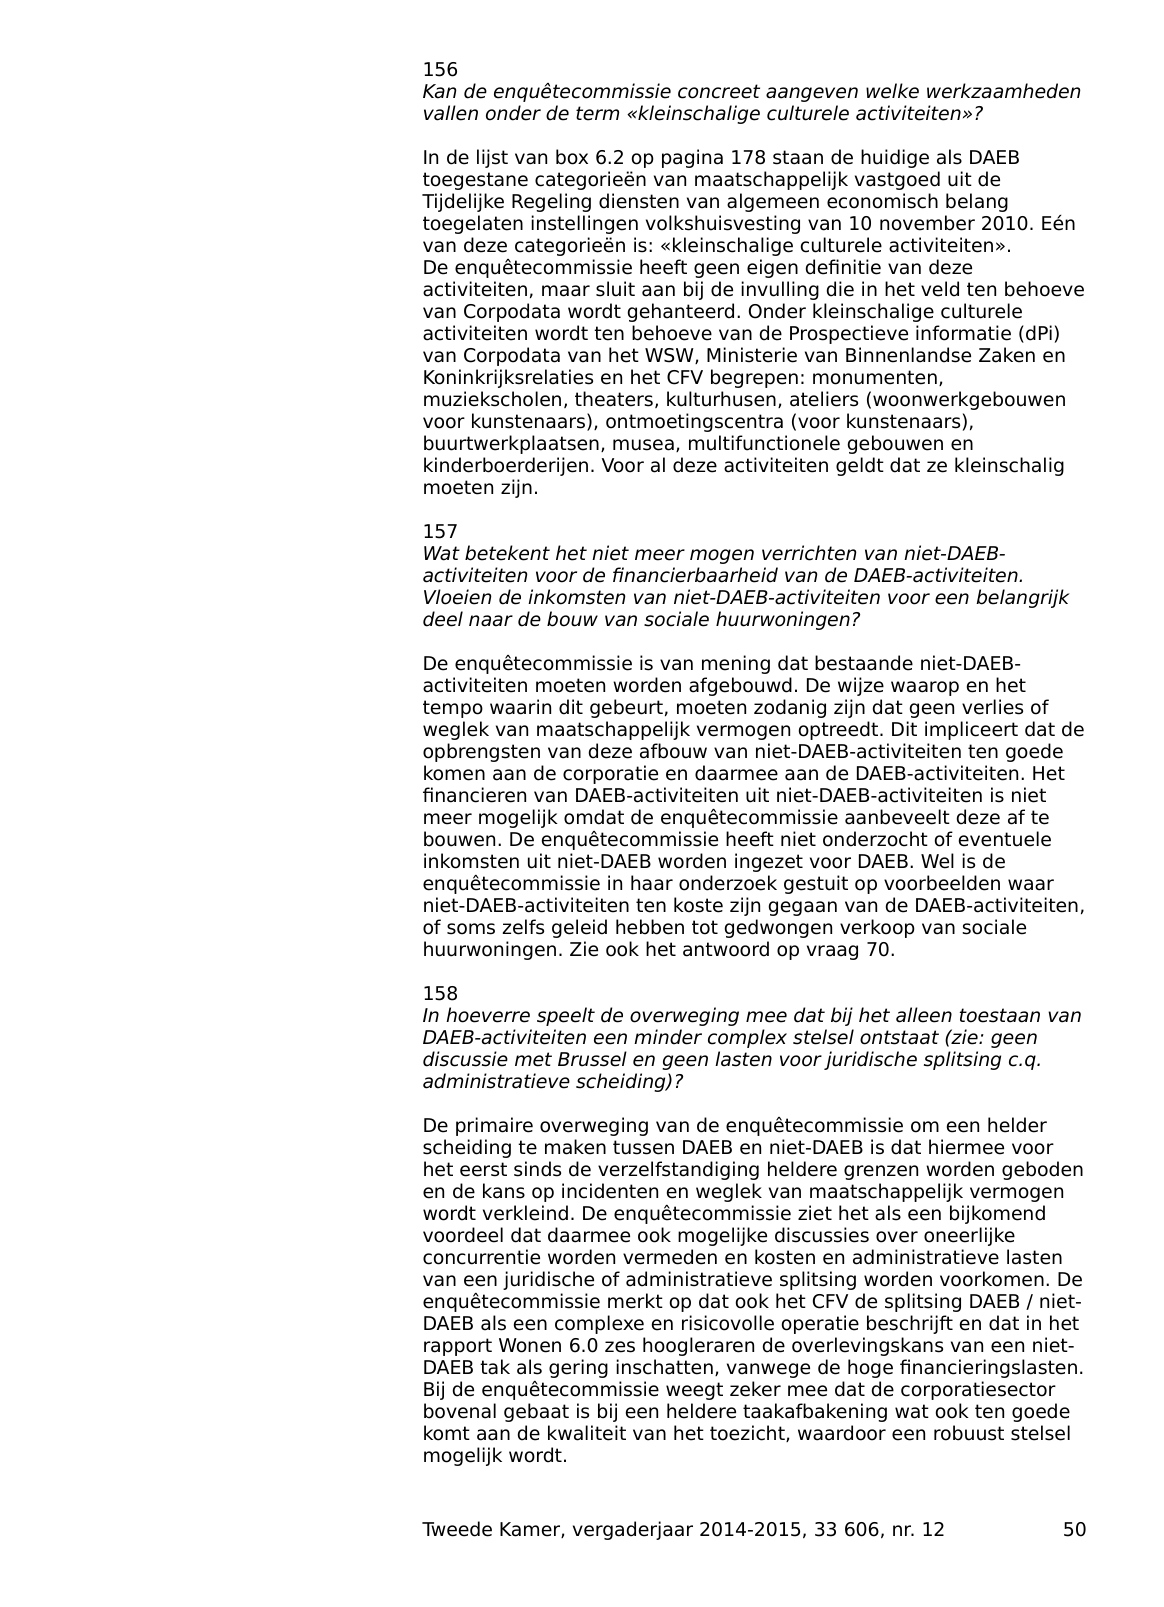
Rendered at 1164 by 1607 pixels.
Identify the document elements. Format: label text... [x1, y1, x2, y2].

text Kan de enquêtecommissie concreet aangeven welke werkzaamheden vallen onder de term «kleinschalige culturele activiteiten»? [422, 81, 1087, 125]
text In hoeverre speelt de overweging mee dat bij het alleen toestaan van DAEB-activiteiten een minder complex stelsel ontstaat (zie: geen discussie met Brussel en geen lasten voor juridische splitsing c.q. administratieve scheiding)? [422, 1005, 1087, 1093]
text De enquêtecommissie heeft geen eigen definitie van deze activiteiten, maar sluit aan bij de invulling die in het veld ten behoeve van Corpodata wordt gehanteerd. Onder kleinschalige culturele activiteiten wordt ten behoeve van de Prospectieve informatie (dPi) van Corpodata van het WSW, Ministerie van Binnenlandse Zaken en Koninkrijksrelaties en het CFV begrepen: monumenten, muziekscholen, theaters, kulturhusen, ateliers (woonwerkgebouwen voor kunstenaars), ontmoetingscentra (voor kunstenaars), buurtwerkplaatsen, musea, multifunctionele gebouwen en kinderboerderijen. Voor al deze activiteiten geldt dat ze kleinschalig moeten zijn. [422, 257, 1087, 499]
text De primaire overweging van de enquêtecommissie om een helder scheiding te maken tussen DAEB en niet-DAEB is dat hiermee voor het eerst sinds de verzelfstandiging heldere grenzen worden geboden en de kans op incidenten en weglek van maatschappelijk vermogen wordt verkleind. De enquêtecommissie ziet het als een bijkomend voordeel dat daarmee ook mogelijke discussies over oneerlijke concurrentie worden vermeden en kosten en administratieve lasten van een juridische of administratieve splitsing worden voorkomen. De enquêtecommissie merkt op dat ook het CFV de splitsing DAEB / niet-DAEB als een complexe en risicovolle operatie beschrijft en dat in het rapport Wonen 6.0 zes hoogleraren de overlevingskans van een niet-DAEB tak als gering inschatten, vanwege de hoge financieringslasten. Bij de enquêtecommissie weegt zeker mee dat de corporatiesector bovenal gebaat is bij een heldere taakafbakening wat ook ten goede komt aan de kwaliteit van het toezicht, waardoor een robuust stelsel mogelijk wordt. [422, 1115, 1087, 1467]
text Wat betekent het niet meer mogen verrichten van niet-DAEB-activiteiten voor de financierbaarheid van de DAEB-activiteiten. Vloeien de inkomsten van niet-DAEB-activiteiten voor een belangrijk deel naar de bouw van sociale huurwoningen? [422, 543, 1087, 631]
text 158 [422, 983, 1087, 1005]
text 157 [422, 521, 1087, 543]
text In de lijst van box 6.2 op pagina 178 staan de huidige als DAEB toegestane categorieën van maatschappelijk vastgoed uit de Tijdelijke Regeling diensten van algemeen economisch belang toegelaten instellingen volkshuisvesting van 10 november 2010. Eén van deze categorieën is: «kleinschalige culturele activiteiten». [422, 147, 1087, 257]
text De enquêtecommissie is van mening dat bestaande niet-DAEB-activiteiten moeten worden afgebouwd. De wijze waarop en het tempo waarin dit gebeurt, moeten zodanig zijn dat geen verlies of weglek van maatschappelijk vermogen optreedt. Dit impliceert dat de opbrengsten van deze afbouw van niet-DAEB-activiteiten ten goede komen aan de corporatie en daarmee aan de DAEB-activiteiten. Het financieren van DAEB-activiteiten uit niet-DAEB-activiteiten is niet meer mogelijk omdat de enquêtecommissie aanbeveelt deze af te bouwen. De enquêtecommissie heeft niet onderzocht of eventuele inkomsten uit niet-DAEB worden ingezet voor DAEB. Wel is de enquêtecommissie in haar onderzoek gestuit op voorbeelden waar niet-DAEB-activiteiten ten koste zijn gegaan van de DAEB-activiteiten, of soms zelfs geleid hebben tot gedwongen verkoop van sociale huurwoningen. Zie ook het antwoord op vraag 70. [422, 653, 1087, 961]
text 156 [422, 59, 1087, 81]
